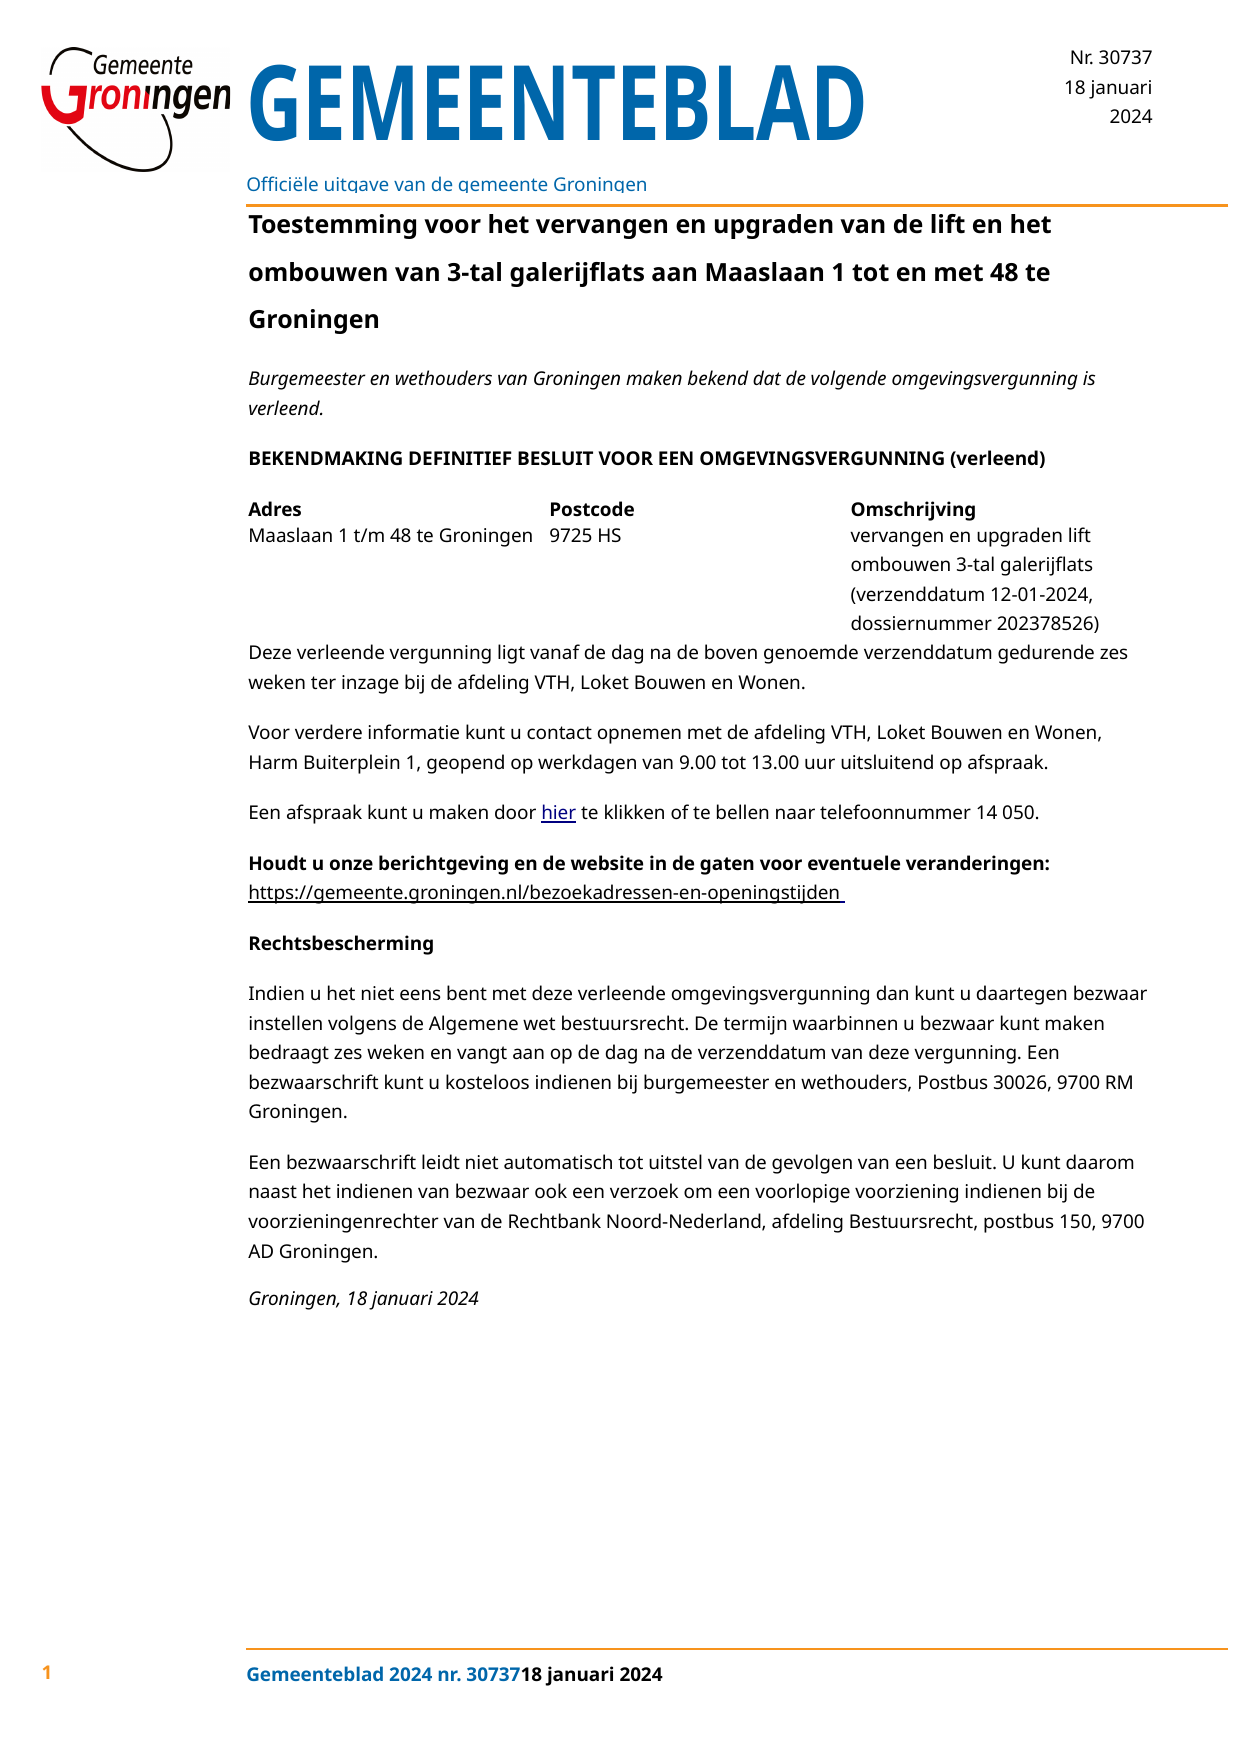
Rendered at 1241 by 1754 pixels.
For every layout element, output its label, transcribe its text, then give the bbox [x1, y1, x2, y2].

table_cell Maaslaan 1 t/m 48 te Groningen [248, 522, 549, 636]
text Groningen, 18 januari 2024 [248, 1286, 1152, 1311]
text Een afspraak kunt u maken door hier te klikken of te bellen naar telefoonnummer 14 050. [248, 799, 1152, 825]
text BEKENDMAKING DEFINITIEF BESLUIT VOOR EEN OMGEVINGSVERGUNNING (verleend) [248, 446, 1152, 471]
table_cell vervangen en upgraden lift ombouwen 3-tal galerijflats (verzenddatum 12-01-2024, dossiernummer 202378526) [850, 522, 1152, 636]
text Rechtsbescherming [248, 930, 1152, 956]
text Indien u het niet eens bent met deze verleende omgevingsvergunning dan kunt u daartegen bezwaar instellen volgens de Algemene wet bestuursrecht. De termijn waarbinnen u bezwaar kunt maken bedraagt zes weken en vangt aan op de dag na de verzenddatum van deze vergunning. Een bezwaarschrift kunt u kosteloos indienen bij burgemeester en wethouders, Postbus 30026, 9700 RM Groningen. [248, 980, 1152, 1124]
text Houdt u onze berichtgeving en de website in de gaten voor eventuele veranderingen: https://gemeente.groningen.nl/bezoekadressen-en-openingstijden [248, 850, 1152, 905]
table_header Adres [248, 496, 549, 522]
table_header Postcode [549, 496, 850, 522]
text Burgemeester en wethouders van Groningen maken bekend dat de volgende omgevingsvergunning is verleend. [248, 366, 1152, 421]
table_cell 9725 HS [549, 522, 850, 636]
text Deze verleende vergunning ligt vanaf de dag na de boven genoemde verzenddatum gedurende zes weken ter inzage bij de afdeling VTH, Loket Bouwen en Wonen. [248, 639, 1152, 695]
table_header Omschrijving [850, 496, 1152, 522]
text Een bezwaarschrift leidt niet automatisch tot uitstel van de gevolgen van een besluit. U kunt daarom naast het indienen van bezwaar ook een verzoek om een voorlopige voorziening indienen bij de voorzieningenrechter van de Rechtbank Noord-Nederland, afdeling Bestuursrecht, postbus 150, 9700 AD Groningen. [248, 1149, 1152, 1263]
text Toestemming voor het vervangen en upgraden van de lift en het ombouwen van 3-tal galerijflats aan Maaslaan 1 tot en met 48 te Groningen [248, 207, 1152, 336]
picture [41, 47, 231, 172]
text Voor verdere informatie kunt u contact opnemen met de afdeling VTH, Loket Bouwen en Wonen, Harm Buiterplein 1, geopend op werkdagen van 9.00 tot 13.00 uur uitsluitend op afspraak. [248, 719, 1152, 775]
